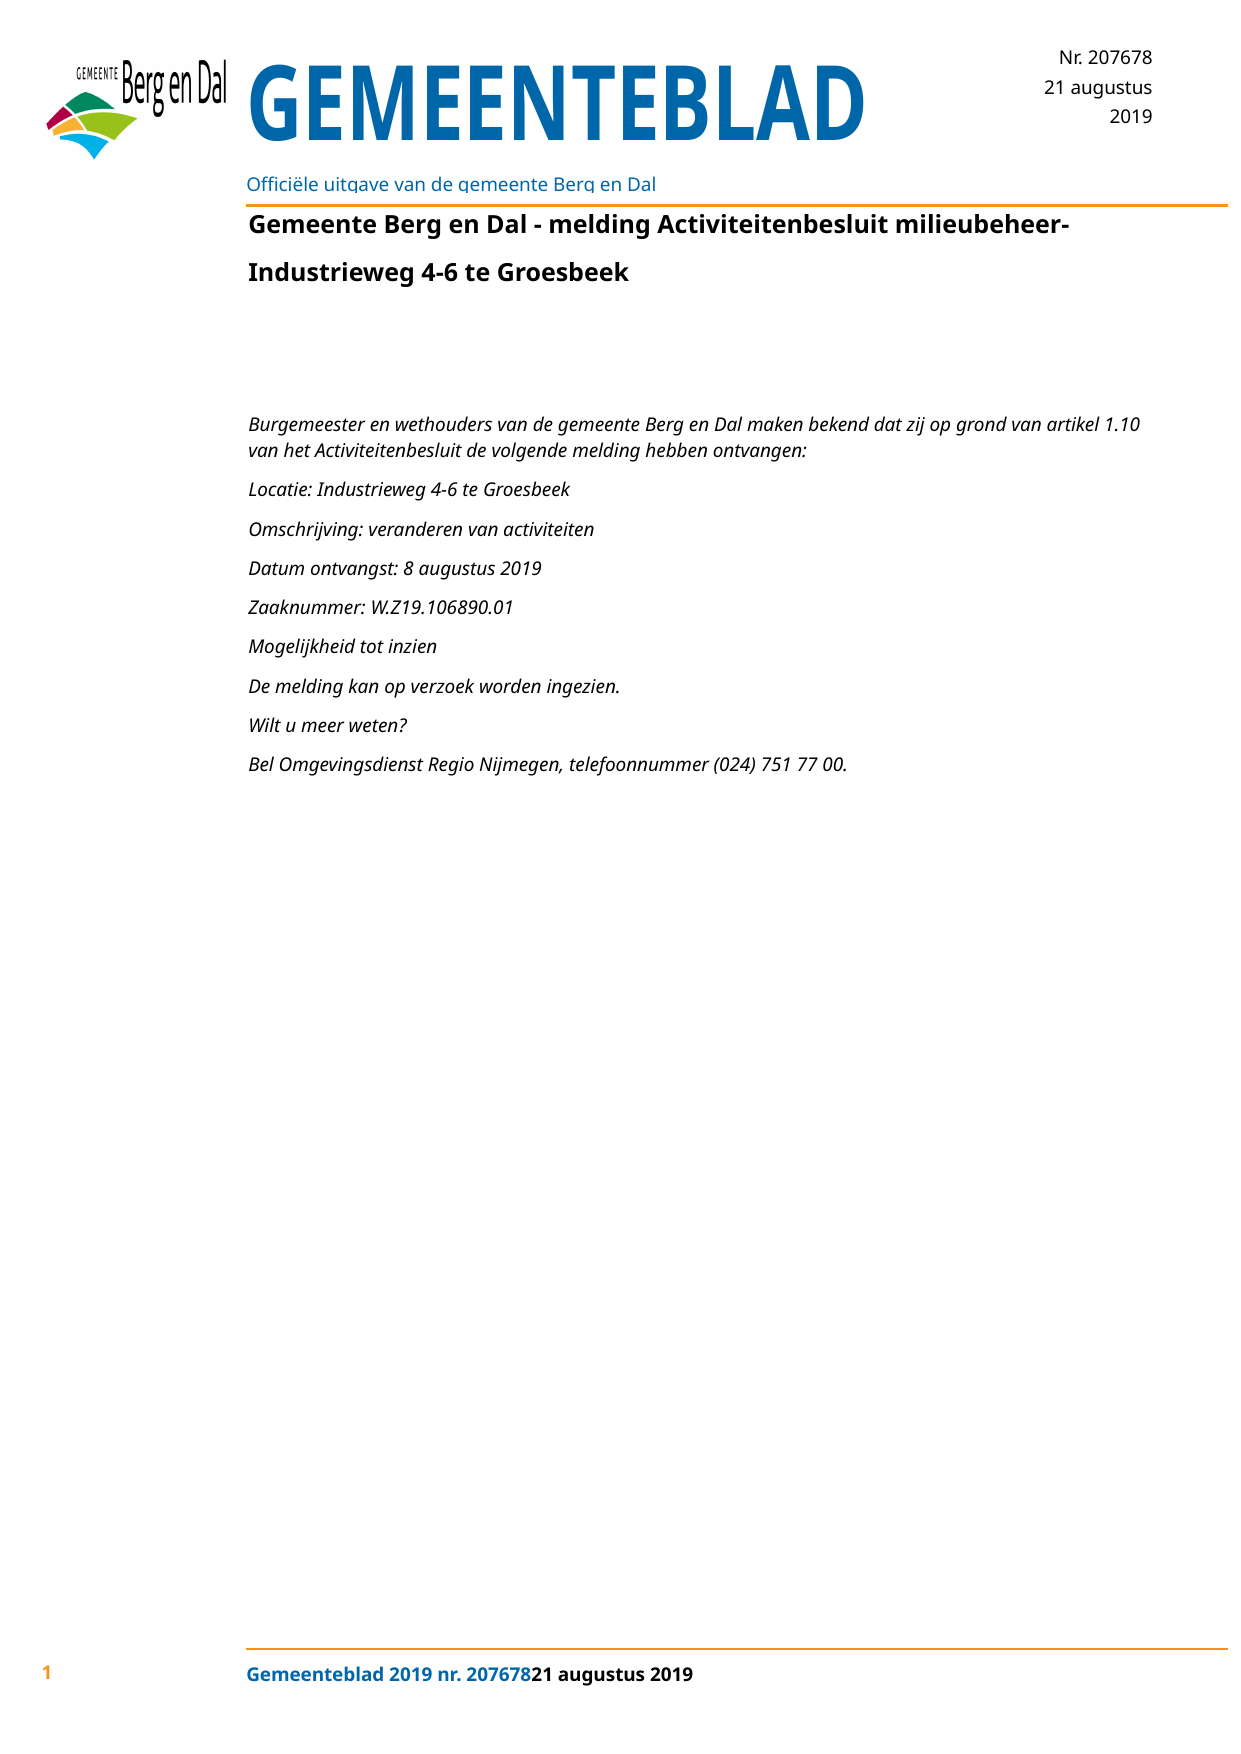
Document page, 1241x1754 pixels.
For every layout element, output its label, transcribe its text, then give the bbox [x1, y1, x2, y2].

text Bel Omgevingsdienst Regio Nijmegen, telefoonnummer (024) 751 77 00. [248, 751, 1152, 777]
text De melding kan op verzoek worden ingezien. [248, 673, 1152, 698]
picture [41, 47, 231, 172]
text Burgemeester en wethouders van de gemeente Berg en Dal maken bekend dat zij op grond van artikel 1.10 van het Activiteitenbesluit de volgende melding hebben ontvangen: [248, 411, 1152, 463]
text Gemeente Berg en Dal - melding Activiteitenbesluit milieubeheer- Industrieweg 4-6 te Groesbeek [248, 207, 1152, 288]
text Omschrijving: veranderen van activiteiten [248, 516, 1152, 541]
text Mogelijkheid tot inzien [248, 633, 1152, 659]
text Wilt u meer weten? [248, 712, 1152, 738]
text Locatie: Industrieweg 4-6 te Groesbeek [248, 476, 1152, 502]
text Zaaknummer: W.Z19.106890.01 [248, 594, 1152, 620]
text Datum ontvangst: 8 augustus 2019 [248, 555, 1152, 581]
